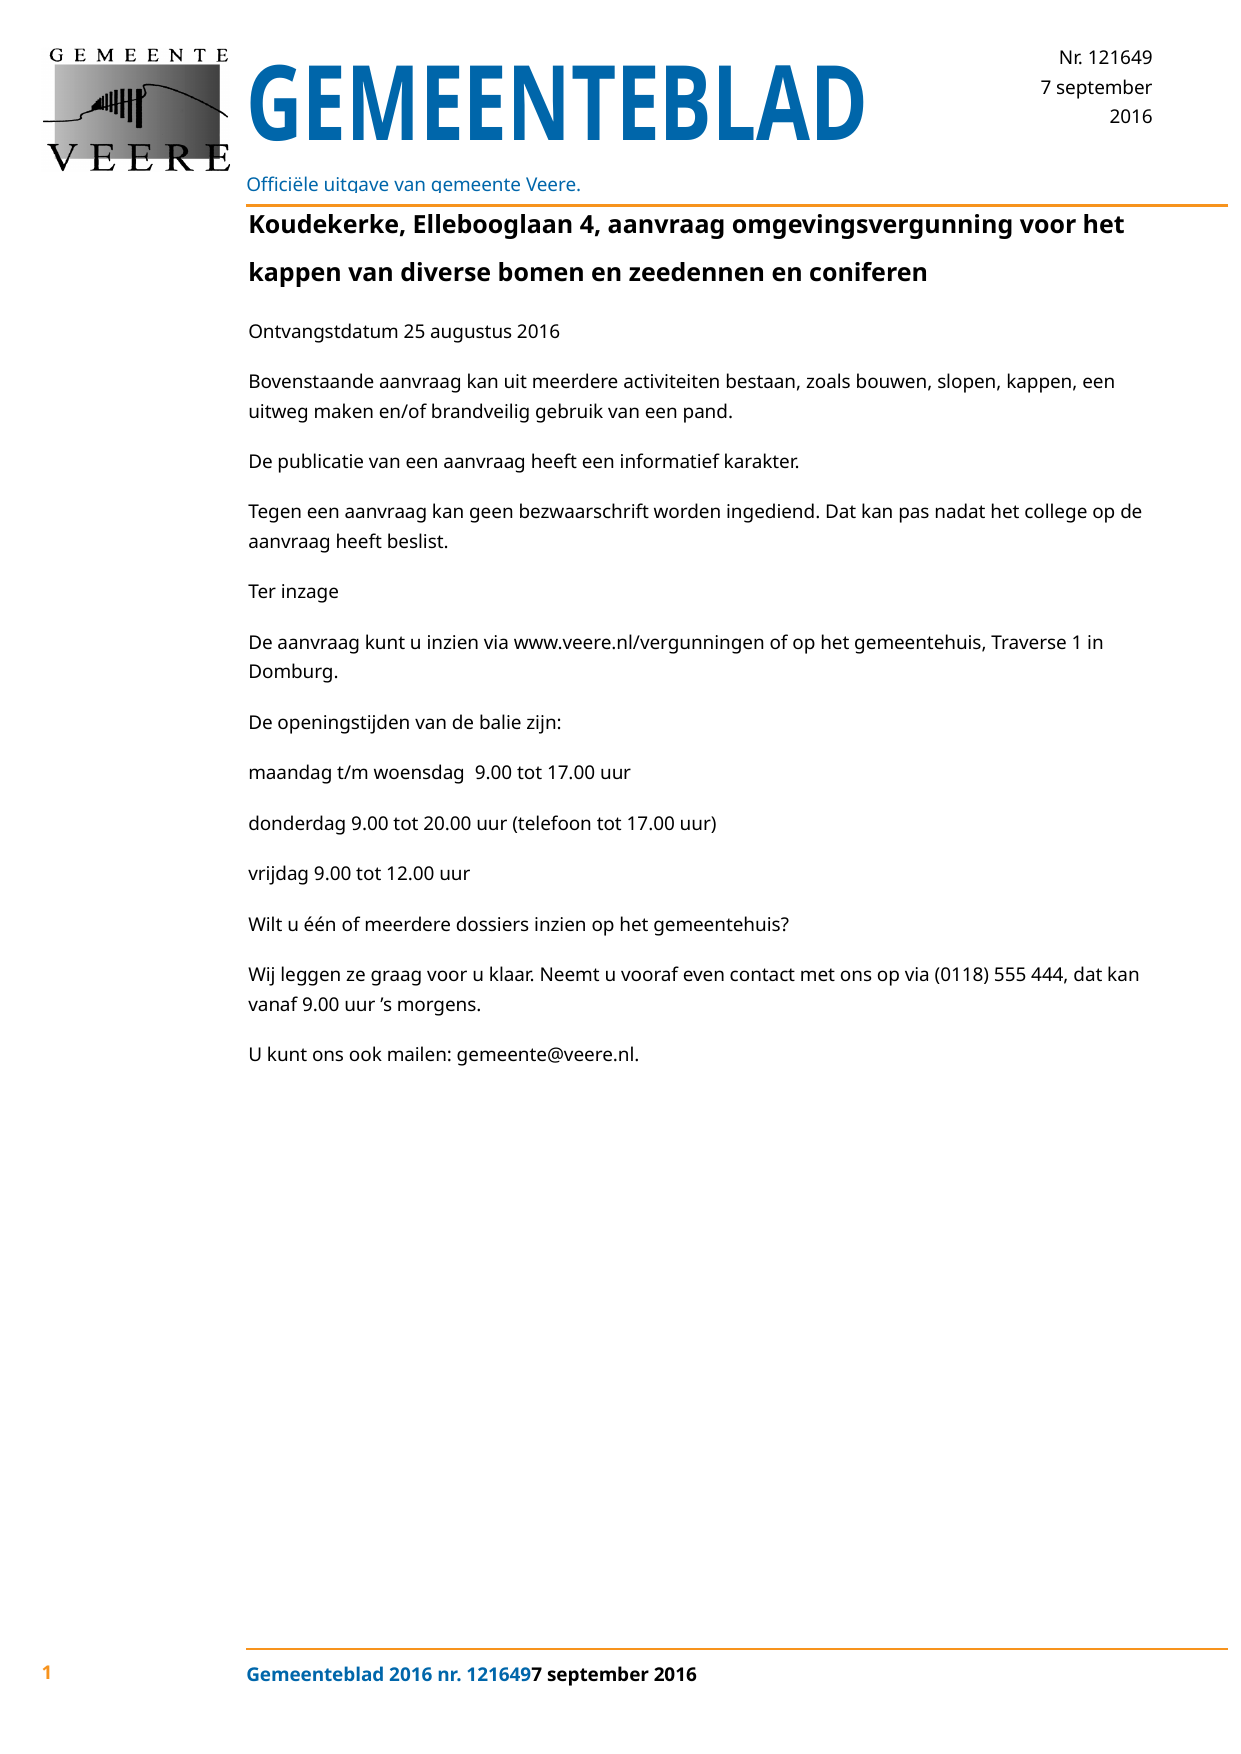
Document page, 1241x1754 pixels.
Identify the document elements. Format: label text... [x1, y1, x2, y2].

text De aanvraag kunt u inzien via www.veere.nl/vergunningen of op het gemeentehuis, Traverse 1 in Domburg. [248, 629, 1152, 684]
text Wilt u één of meerdere dossiers inzien op het gemeentehuis? [248, 911, 1152, 937]
text donderdag 9.00 tot 20.00 uur (telefoon tot 17.00 uur) [248, 810, 1152, 836]
text vrijdag 9.00 tot 12.00 uur [248, 860, 1152, 886]
text Wij leggen ze graag voor u klaar. Neemt u vooraf even contact met ons op via (0118) 555 444, dat kan vanaf 9.00 uur ’s morgens. [248, 961, 1152, 1017]
text U kunt ons ook mailen: gemeente@veere.nl. [248, 1041, 1152, 1067]
text Ter inzage [248, 579, 1152, 604]
picture [41, 47, 231, 172]
text Ontvangstdatum 25 augustus 2016 [248, 318, 1152, 344]
text De openingstijden van de balie zijn: [248, 709, 1152, 735]
text Bovenstaande aanvraag kan uit meerdere activiteiten bestaan, zoals bouwen, slopen, kappen, een uitweg maken en/of brandveilig gebruik van een pand. [248, 368, 1152, 424]
text Koudekerke, Ellebooglaan 4, aanvraag omgevingsvergunning voor het kappen van diverse bomen en zeedennen en coniferen [248, 207, 1152, 288]
text Tegen een aanvraag kan geen bezwaarschrift worden ingediend. Dat kan pas nadat het college op de aanvraag heeft beslist. [248, 499, 1152, 554]
text maandag t/m woensdag 9.00 tot 17.00 uur [248, 759, 1152, 785]
text De publicatie van een aanvraag heeft een informatief karakter. [248, 448, 1152, 474]
